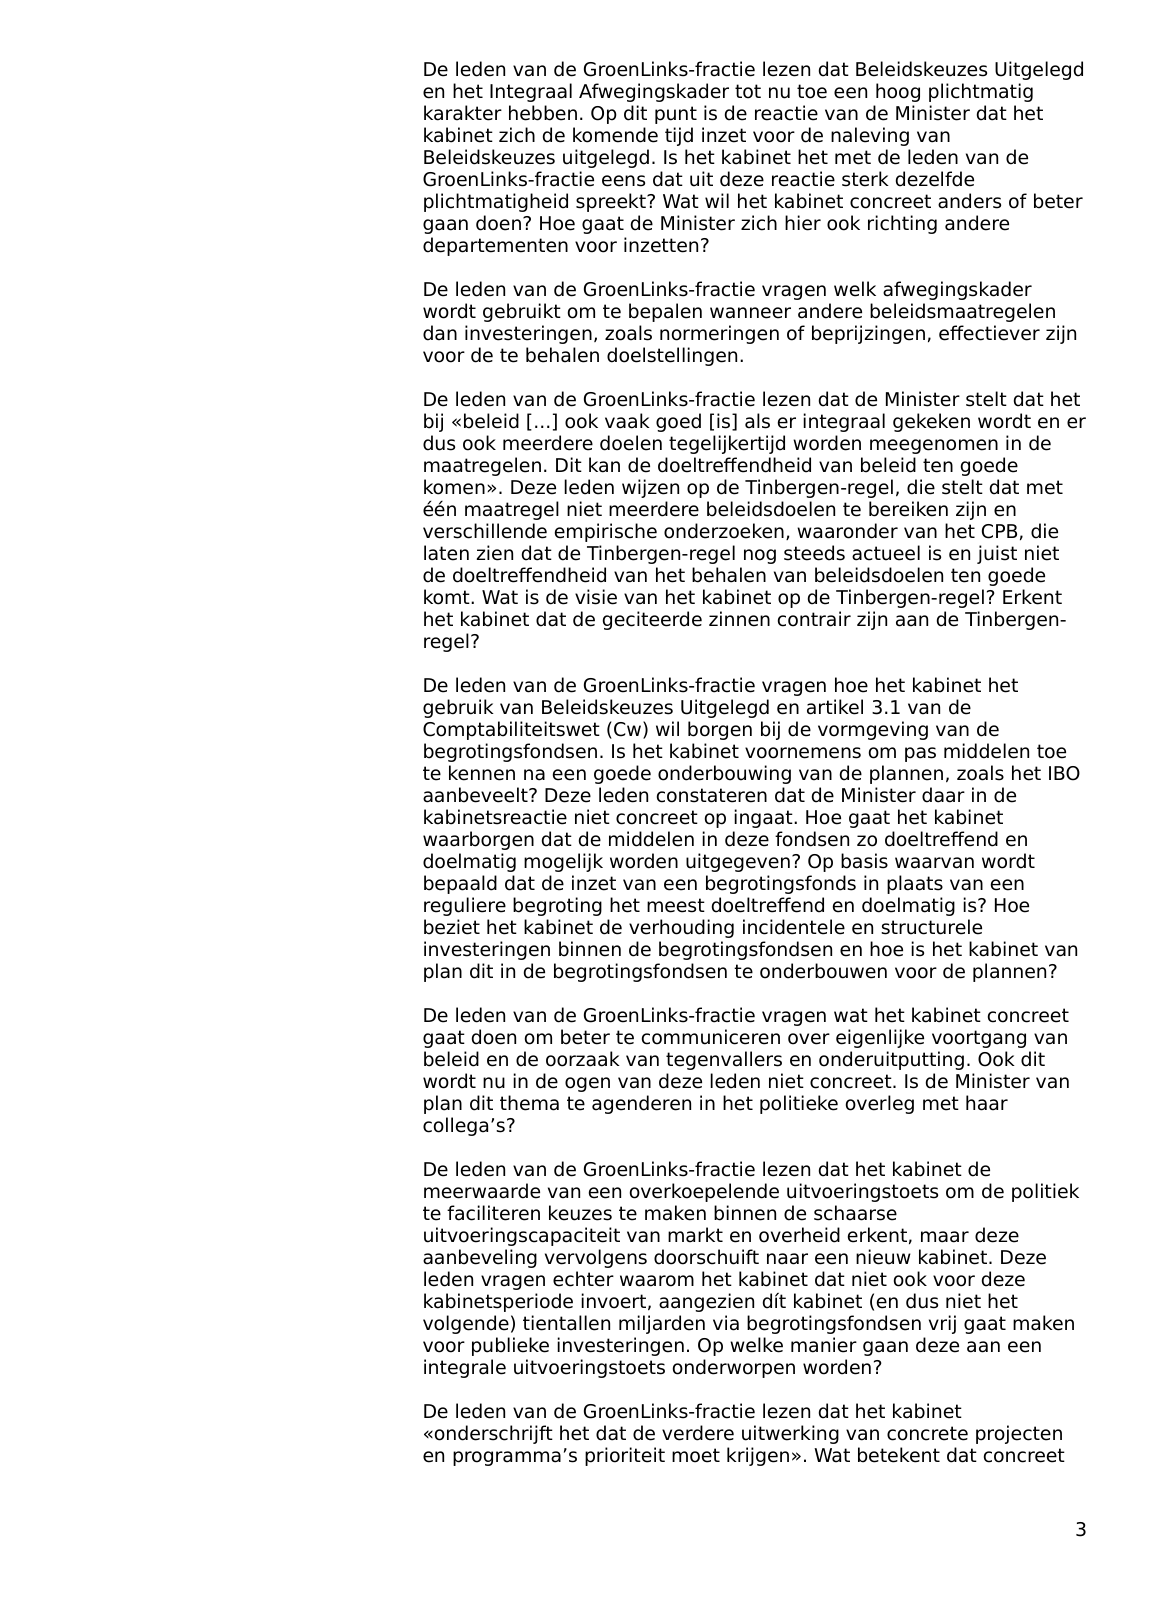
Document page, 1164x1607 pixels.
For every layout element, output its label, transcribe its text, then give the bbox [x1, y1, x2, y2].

text De leden van de GroenLinks-fractie vragen welk afwegingskader wordt gebruikt om te bepalen wanneer andere beleidsmaatregelen dan investeringen, zoals normeringen of beprijzingen, effectiever zijn voor de te behalen doelstellingen. [422, 279, 1087, 367]
text De leden van de GroenLinks-fractie lezen dat het kabinet de meerwaarde van een overkoepelende uitvoeringstoets om de politiek te faciliteren keuzes te maken binnen de schaarse uitvoeringscapaciteit van markt en overheid erkent, maar deze aanbeveling vervolgens doorschuift naar een nieuw kabinet. Deze leden vragen echter waarom het kabinet dat niet ook voor deze kabinetsperiode invoert, aangezien dít kabinet (en dus niet het volgende) tientallen miljarden via begrotingsfondsen vrij gaat maken voor publieke investeringen. Op welke manier gaan deze aan een integrale uitvoeringstoets onderworpen worden? [422, 1159, 1087, 1379]
text De leden van de GroenLinks-fractie vragen wat het kabinet concreet gaat doen om beter te communiceren over eigenlijke voortgang van beleid en de oorzaak van tegenvallers en onderuitputting. Ook dit wordt nu in de ogen van deze leden niet concreet. Is de Minister van plan dit thema te agenderen in het politieke overleg met haar collega’s? [422, 1005, 1087, 1137]
text De leden van de GroenLinks-fractie lezen dat Beleidskeuzes Uitgelegd en het Integraal Afwegingskader tot nu toe een hoog plichtmatig karakter hebben. Op dit punt is de reactie van de Minister dat het kabinet zich de komende tijd inzet voor de naleving van Beleidskeuzes uitgelegd. Is het kabinet het met de leden van de GroenLinks-fractie eens dat uit deze reactie sterk dezelfde plichtmatigheid spreekt? Wat wil het kabinet concreet anders of beter gaan doen? Hoe gaat de Minister zich hier ook richting andere departementen voor inzetten? [422, 59, 1087, 257]
text De leden van de GroenLinks-fractie vragen hoe het kabinet het gebruik van Beleidskeuzes Uitgelegd en artikel 3.1 van de Comptabiliteitswet (Cw) wil borgen bij de vormgeving van de begrotingsfondsen. Is het kabinet voornemens om pas middelen toe te kennen na een goede onderbouwing van de plannen, zoals het IBO aanbeveelt? Deze leden constateren dat de Minister daar in de kabinetsreactie niet concreet op ingaat. Hoe gaat het kabinet waarborgen dat de middelen in deze fondsen zo doeltreffend en doelmatig mogelijk worden uitgegeven? Op basis waarvan wordt bepaald dat de inzet van een begrotingsfonds in plaats van een reguliere begroting het meest doeltreffend en doelmatig is? Hoe beziet het kabinet de verhouding incidentele en structurele investeringen binnen de begrotingsfondsen en hoe is het kabinet van plan dit in de begrotingsfondsen te onderbouwen voor de plannen? [422, 675, 1087, 983]
text De leden van de GroenLinks-fractie lezen dat het kabinet «onderschrijft het dat de verdere uitwerking van concrete projecten en programma’s prioriteit moet krijgen». Wat betekent dat concreet [422, 1401, 1087, 1467]
text De leden van de GroenLinks-fractie lezen dat de Minister stelt dat het bij «beleid [...] ook vaak goed [is] als er integraal gekeken wordt en er dus ook meerdere doelen tegelijkertijd worden meegenomen in de maatregelen. Dit kan de doeltreffendheid van beleid ten goede komen». Deze leden wijzen op de Tinbergen-regel, die stelt dat met één maatregel niet meerdere beleidsdoelen te bereiken zijn en verschillende empirische onderzoeken, waaronder van het CPB, die laten zien dat de Tinbergen-regel nog steeds actueel is en juist niet de doeltreffendheid van het behalen van beleidsdoelen ten goede komt. Wat is de visie van het kabinet op de Tinbergen-regel? Erkent het kabinet dat de geciteerde zinnen contrair zijn aan de Tinbergen-regel? [422, 389, 1087, 653]
